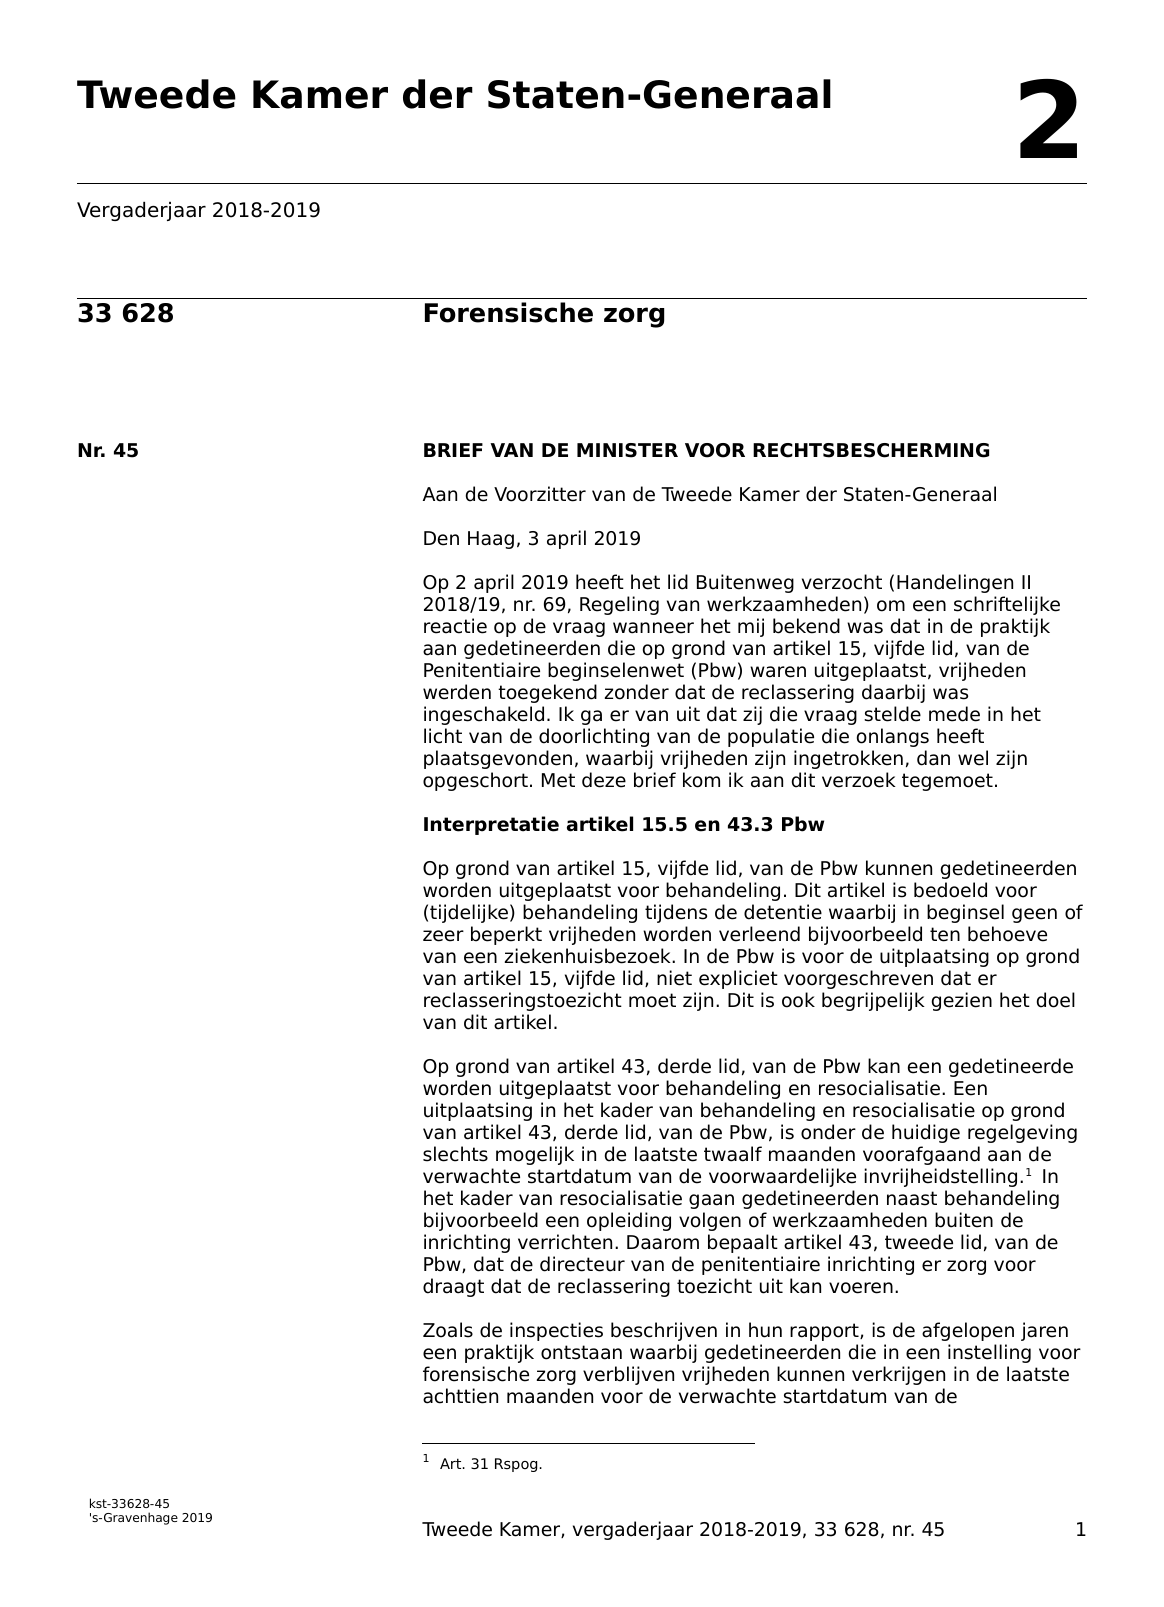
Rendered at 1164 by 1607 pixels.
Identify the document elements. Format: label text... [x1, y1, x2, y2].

table_header Tweede Kamer der Staten-Generaal [77, 59, 886, 183]
text 's-Gravenhage 2019 [88, 1511, 323, 1525]
subtitle Nr. 45 BRIEF VAN DE MINISTER VOOR RECHTSBESCHERMING [77, 440, 1087, 462]
table_cell Vergaderjaar 2018-2019 [77, 184, 1087, 298]
subtitle 33 628 Forensische zorg [77, 299, 1087, 329]
text Op grond van artikel 15, vijfde lid, van de Pbw kunnen gedetineerden worden uitgeplaatst voor behandeling. Dit artikel is bedoeld voor (tijdelijke) behandeling tijdens de detentie waarbij in beginsel geen of zeer beperkt vrijheden worden verleend bijvoorbeeld ten behoeve van een ziekenhuisbezoek. In de Pbw is voor de uitplaatsing op grond van artikel 15, vijfde lid, niet expliciet voorgeschreven dat er reclasseringstoezicht moet zijn. Dit is ook begrijpelijk gezien het doel van dit artikel. [422, 858, 1087, 1034]
text Op grond van artikel 43, derde lid, van de Pbw kan een gedetineerde worden uitgeplaatst voor behandeling en resocialisatie. Een uitplaatsing in het kader van behandeling en resocialisatie op grond van artikel 43, derde lid, van de Pbw, is onder de huidige regelgeving slechts mogelijk in de laatste twaalf maanden voorafgaand aan de verwachte startdatum van de voorwaardelijke invrijheidstelling. In het kader van resocialisatie gaan gedetineerden naast behandeling bijvoorbeeld een opleiding volgen of werkzaamheden buiten de inrichting verrichten. Daarom bepaalt artikel 43, tweede lid, van de Pbw, dat de directeur van de penitentiaire inrichting er zorg voor draagt dat de reclassering toezicht uit kan voeren. [422, 1056, 1087, 1298]
table_header 2 [886, 59, 1087, 183]
text Aan de Voorzitter van de Tweede Kamer der Staten-Generaal [422, 484, 1087, 506]
text Op 2 april 2019 heeft het lid Buitenweg verzocht (Handelingen II 2018/19, nr. 69, Regeling van werkzaamheden) om een schriftelijke reactie op de vraag wanneer het mij bekend was dat in de praktijk aan gedetineerden die op grond van artikel 15, vijfde lid, van de Penitentiaire beginselenwet (Pbw) waren uitgeplaatst, vrijheden werden toegekend zonder dat de reclassering daarbij was ingeschakeld. Ik ga er van uit dat zij die vraag stelde mede in het licht van de doorlichting van de populatie die onlangs heeft plaatsgevonden, waarbij vrijheden zijn ingetrokken, dan wel zijn opgeschort. Met deze brief kom ik aan dit verzoek tegemoet. [422, 572, 1087, 792]
subtitle Interpretatie artikel 15.5 en 43.3 Pbw [422, 814, 1087, 836]
text kst-33628-45 [88, 1497, 323, 1511]
text Den Haag, 3 april 2019 [422, 528, 1087, 550]
text Art. 31 Rspog. [422, 1452, 1087, 1474]
text Zoals de inspecties beschrijven in hun rapport, is de afgelopen jaren een praktijk ontstaan waarbij gedetineerden die in een instelling voor forensische zorg verblijven vrijheden kunnen verkrijgen in de laatste achttien maanden voor de verwachte startdatum van de [422, 1320, 1087, 1408]
